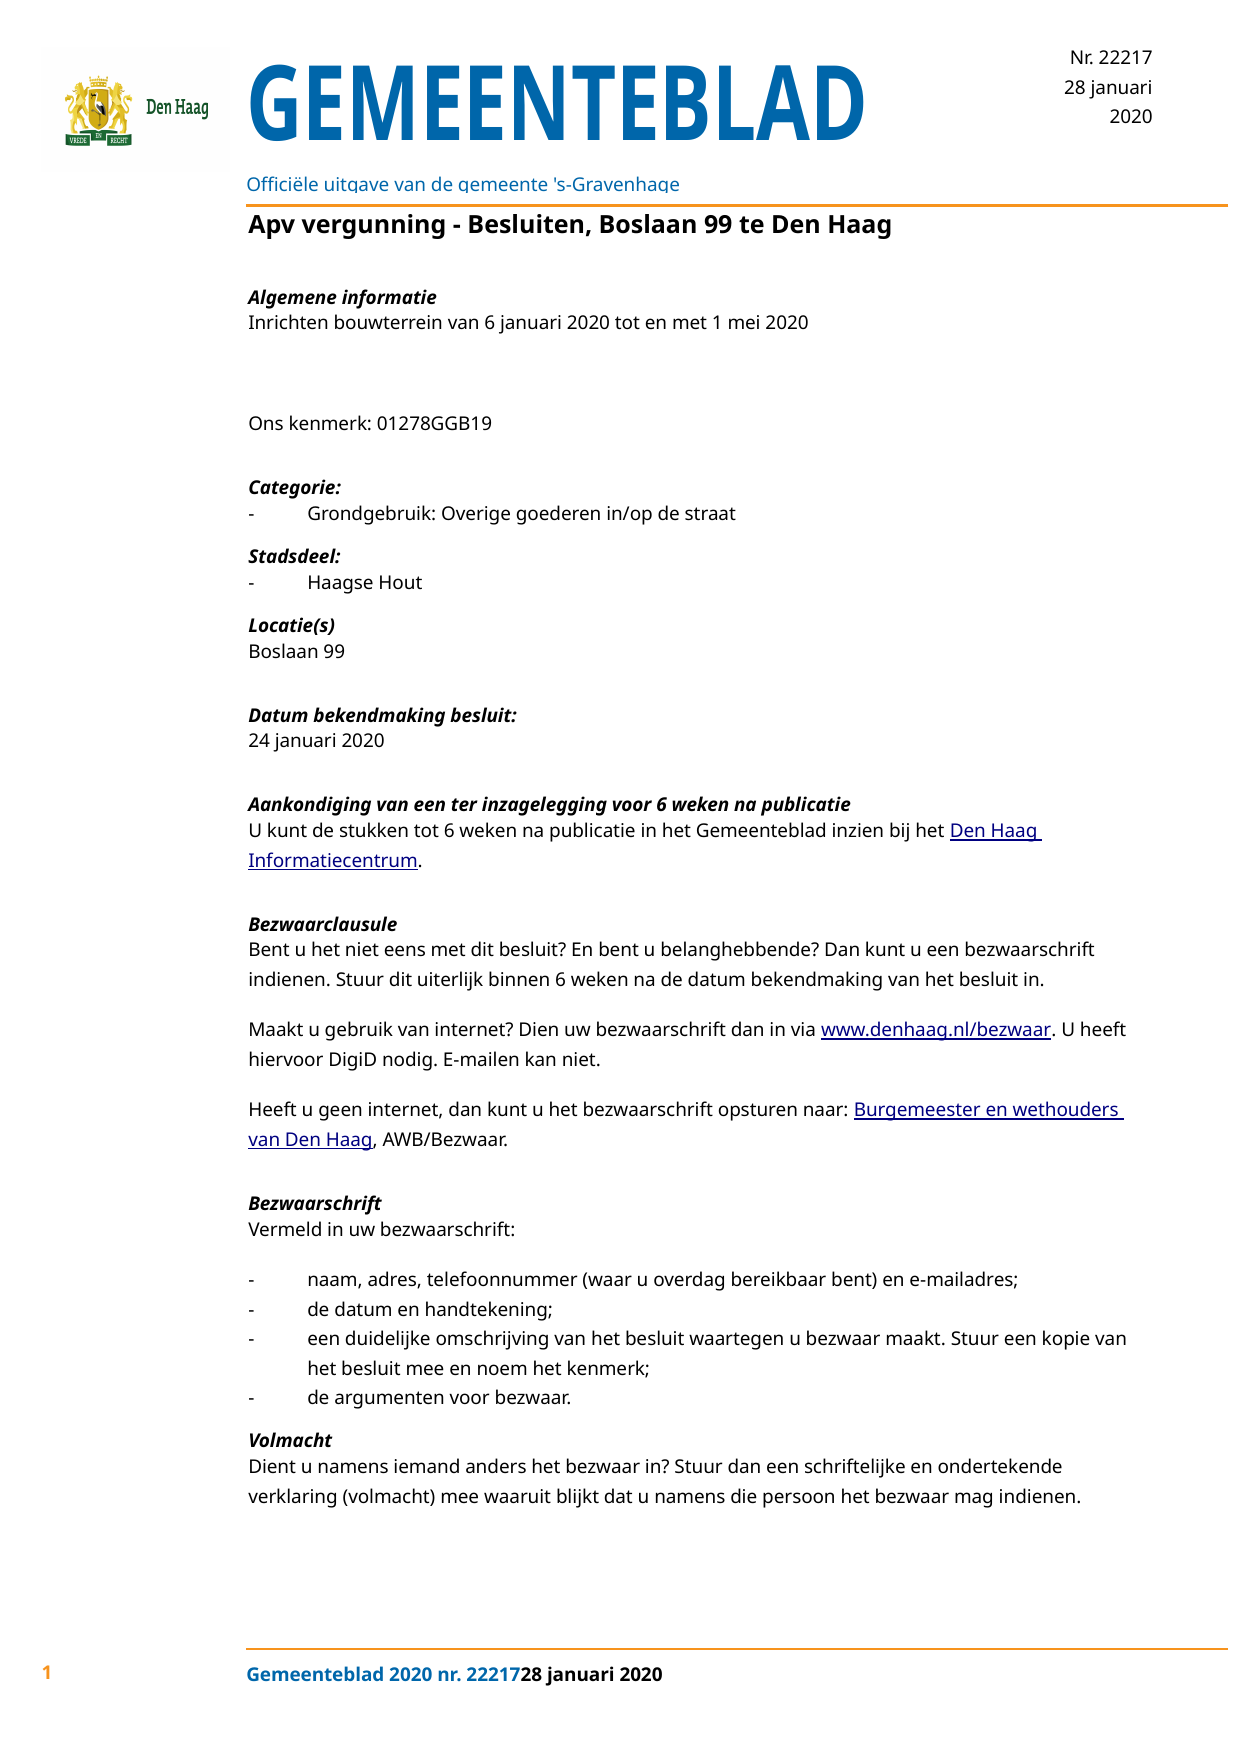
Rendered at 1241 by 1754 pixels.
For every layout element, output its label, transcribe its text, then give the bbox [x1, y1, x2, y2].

list de argumenten voor bezwaar. [248, 1384, 1152, 1410]
text Inrichten bouwterrein van 6 januari 2020 tot en met 1 mei 2020 [248, 309, 1152, 335]
text Apv vergunning - Besluiten, Boslaan 99 te Den Haag [248, 207, 1152, 241]
text Bent u het niet eens met dit besluit? En bent u belanghebbende? Dan kunt u een bezwaarschrift indienen. Stuur dit uiterlijk binnen 6 weken na de datum bekendmaking van het besluit in. [248, 936, 1152, 992]
text U kunt de stukken tot 6 weken na publicatie in het Gemeenteblad inzien bij het Den Haag Informatiecentrum. [248, 817, 1152, 872]
text Vermeld in uw bezwaarschrift: [248, 1216, 1152, 1241]
text Aankondiging van een ter inzagelegging voor 6 weken na publicatie [248, 791, 1152, 817]
list naam, adres, telefoonnummer (waar u overdag bereikbaar bent) en e-mailadres; [248, 1266, 1152, 1292]
text Boslaan 99 [248, 638, 1152, 663]
text Ons kenmerk: 01278GGB19 [248, 410, 1152, 436]
list Haagse Hout [248, 569, 1152, 595]
text Algemene informatie [248, 284, 1152, 309]
text Bezwaarschrift [248, 1190, 1152, 1216]
text Maakt u gebruik van internet? Dien uw bezwaarschrift dan in via www.denhaag.nl/bezwaar. U heeft hiervoor DigiD nodig. E-mailen kan niet. [248, 1016, 1152, 1072]
list de datum en handtekening; [248, 1296, 1152, 1321]
text 24 januari 2020 [248, 727, 1152, 753]
list een duidelijke omschrijving van het besluit waartegen u bezwaar maakt. Stuur een kopie van het besluit mee en noem het kenmerk; [248, 1325, 1152, 1381]
text Heeft u geen internet, dan kunt u het bezwaarschrift opsturen naar: Burgemeester en wethouders van Den Haag, AWB/Bezwaar. [248, 1096, 1152, 1152]
text Stadsdeel: [248, 543, 1152, 569]
text Volmacht [248, 1428, 1152, 1453]
picture [41, 47, 231, 172]
text Locatie(s) [248, 612, 1152, 638]
text Dient u namens iemand anders het bezwaar in? Stuur dan een schriftelijke en ondertekende verklaring (volmacht) mee waaruit blijkt dat u namens die persoon het bezwaar mag indienen. [248, 1453, 1152, 1509]
text Datum bekendmaking besluit: [248, 702, 1152, 727]
text Bezwaarclausule [248, 911, 1152, 936]
text Categorie: [248, 474, 1152, 500]
list Grondgebruik: Overige goederen in/op de straat [248, 500, 1152, 526]
